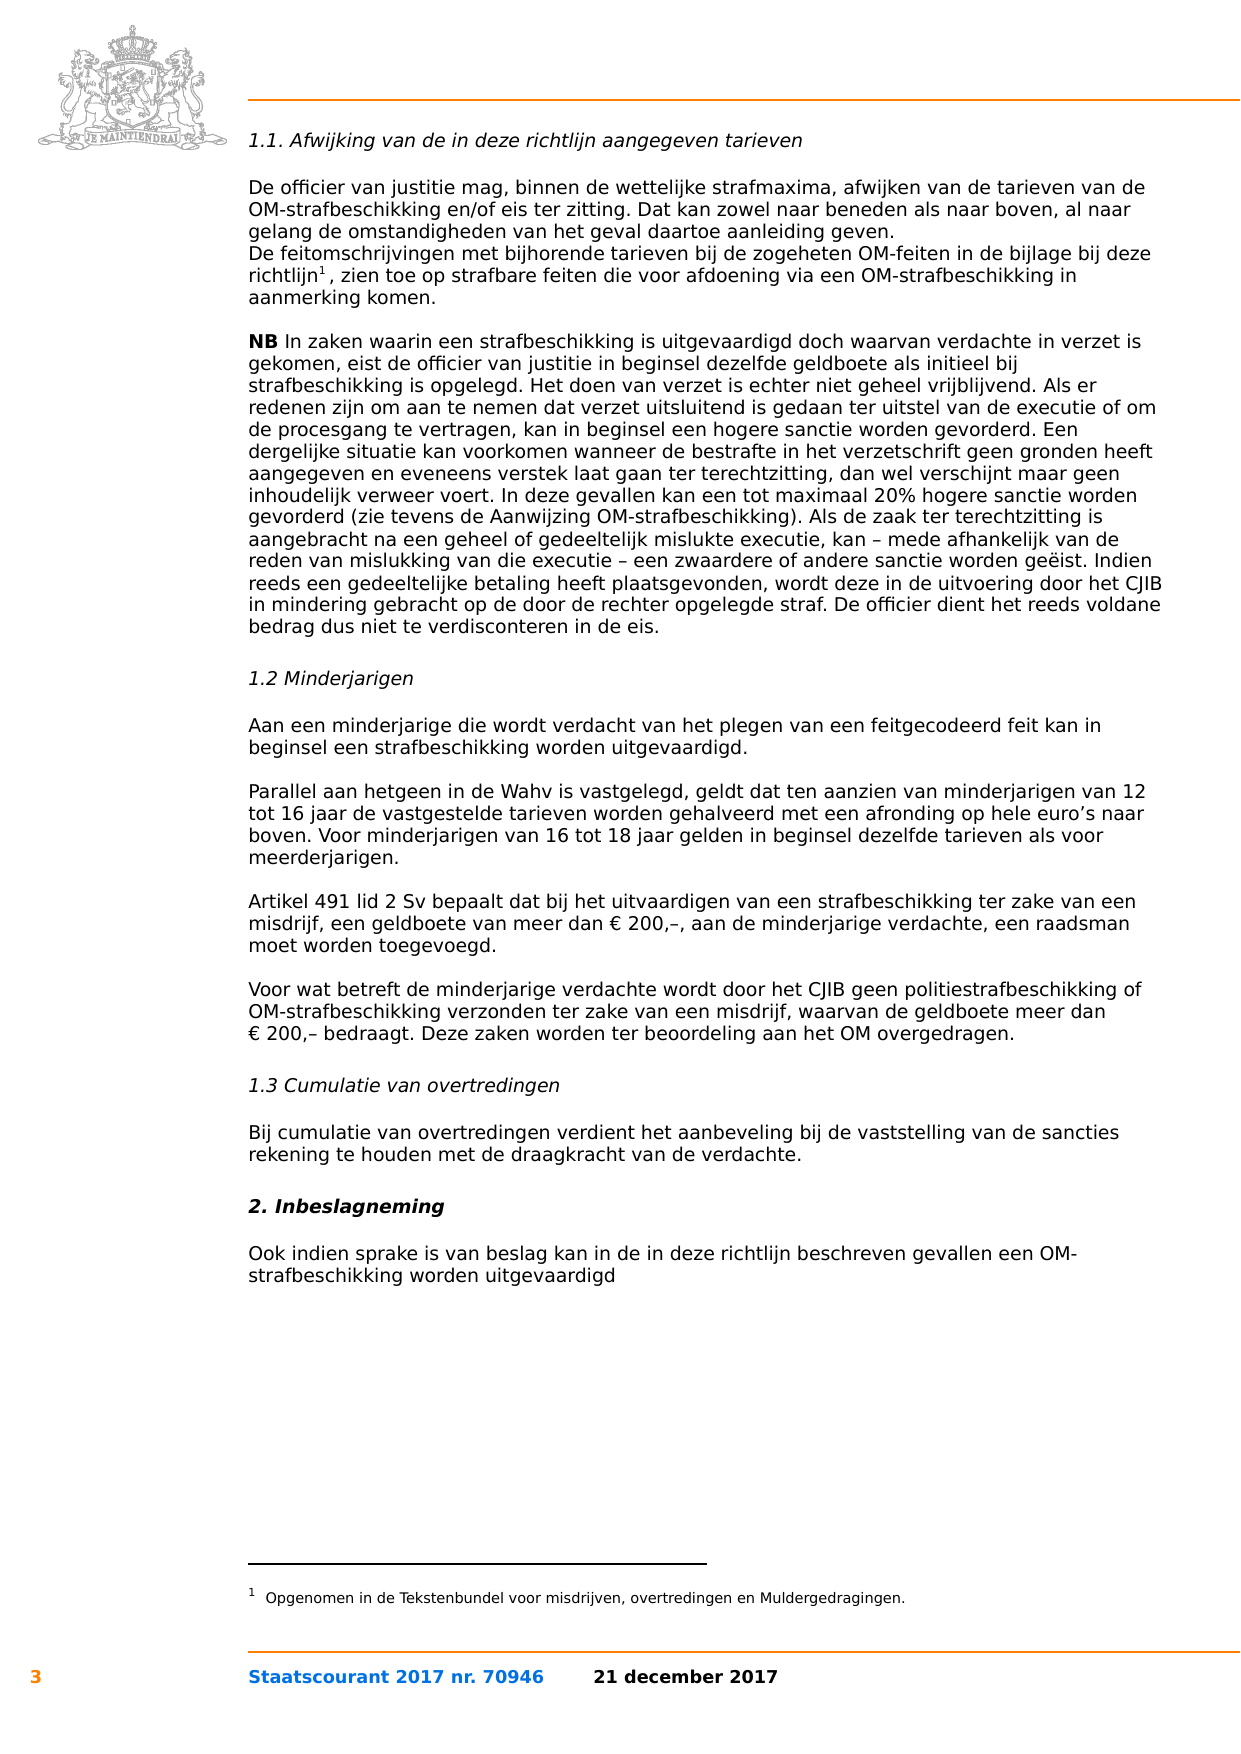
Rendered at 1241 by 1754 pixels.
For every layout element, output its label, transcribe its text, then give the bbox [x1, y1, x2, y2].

text Parallel aan hetgeen in de Wahv is vastgelegd, geldt dat ten aanzien van minderjarigen van 12 tot 16 jaar de vastgestelde tarieven worden gehalveerd met een afronding op hele euro’s naar boven. Voor minderjarigen van 16 tot 18 jaar gelden in beginsel dezelfde tarieven als voor meerderjarigen. [248, 781, 1163, 869]
text De officier van justitie mag, binnen de wettelijke strafmaxima, afwijken van de tarieven van de OM-strafbeschikking en/of eis ter zitting. Dat kan zowel naar beneden als naar boven, al naar gelang de omstandigheden van het geval daartoe aanleiding geven. [248, 177, 1163, 243]
text NB In zaken waarin een strafbeschikking is uitgevaardigd doch waarvan verdachte in verzet is gekomen, eist de officier van justitie in beginsel dezelfde geldboete als initieel bij strafbeschikking is opgelegd. Het doen van verzet is echter niet geheel vrijblijvend. Als er redenen zijn om aan te nemen dat verzet uitsluitend is gedaan ter uitstel van de executie of om de procesgang te vertragen, kan in beginsel een hogere sanctie worden gevorderd. Een dergelijke situatie kan voorkomen wanneer de bestrafte in het verzetschrift geen gronden heeft aangegeven en eveneens verstek laat gaan ter terechtzitting, dan wel verschijnt maar geen inhoudelijk verweer voert. In deze gevallen kan een tot maximaal 20% hogere sanctie worden gevorderd (zie tevens de Aanwijzing OM-strafbeschikking). Als de zaak ter terechtzitting is aangebracht na een geheel of gedeeltelijk mislukte executie, kan – mede afhankelijk van de reden van mislukking van die executie – een zwaardere of andere sanctie worden geëist. Indien reeds een gedeeltelijke betaling heeft plaatsgevonden, wordt deze in de uitvoering door het CJIB in mindering gebracht op de door de rechter opgelegde straf. De officier dient het reeds voldane bedrag dus niet te verdisconteren in de eis. [248, 331, 1163, 638]
picture [38, 25, 227, 150]
text Ook indien sprake is van beslag kan in de in deze richtlijn beschreven gevallen een OM-strafbeschikking worden uitgevaardigd [248, 1243, 1163, 1287]
subtitle 1.3 Cumulatie van overtredingen [248, 1075, 1163, 1097]
text Aan een minderjarige die wordt verdacht van het plegen van een feitgecodeerd feit kan in beginsel een strafbeschikking worden uitgevaardigd. [248, 715, 1163, 759]
text De feitomschrijvingen met bijhorende tarieven bij de zogeheten OM-feiten in de bijlage bij deze richtlijn, zien toe op strafbare feiten die voor afdoening via een OM-strafbeschikking in aanmerking komen. [248, 243, 1163, 309]
subtitle 2. Inbeslagneming [248, 1196, 1163, 1218]
text Artikel 491 lid 2 Sv bepaalt dat bij het uitvaardigen van een strafbeschikking ter zake van een misdrijf, een geldboete van meer dan € 200,–, aan de minderjarige verdachte, een raadsman moet worden toegevoegd. [248, 891, 1163, 957]
text Bij cumulatie van overtredingen verdient het aanbeveling bij de vaststelling van de sancties rekening te houden met de draagkracht van de verdachte. [248, 1122, 1163, 1166]
text Voor wat betreft de minderjarige verdachte wordt door het CJIB geen politiestrafbeschikking of OM-strafbeschikking verzonden ter zake van een misdrijf, waarvan de geldboete meer dan € 200,– bedraagt. Deze zaken worden ter beoordeling aan het OM overgedragen. [248, 979, 1163, 1045]
subtitle 1.2 Minderjarigen [248, 668, 1163, 690]
subtitle 1.1. Afwijking van de in deze richtlijn aangegeven tarieven [248, 130, 1163, 152]
text Opgenomen in de Tekstenbundel voor misdrijven, overtredingen en Muldergedragingen. [248, 1586, 1163, 1608]
